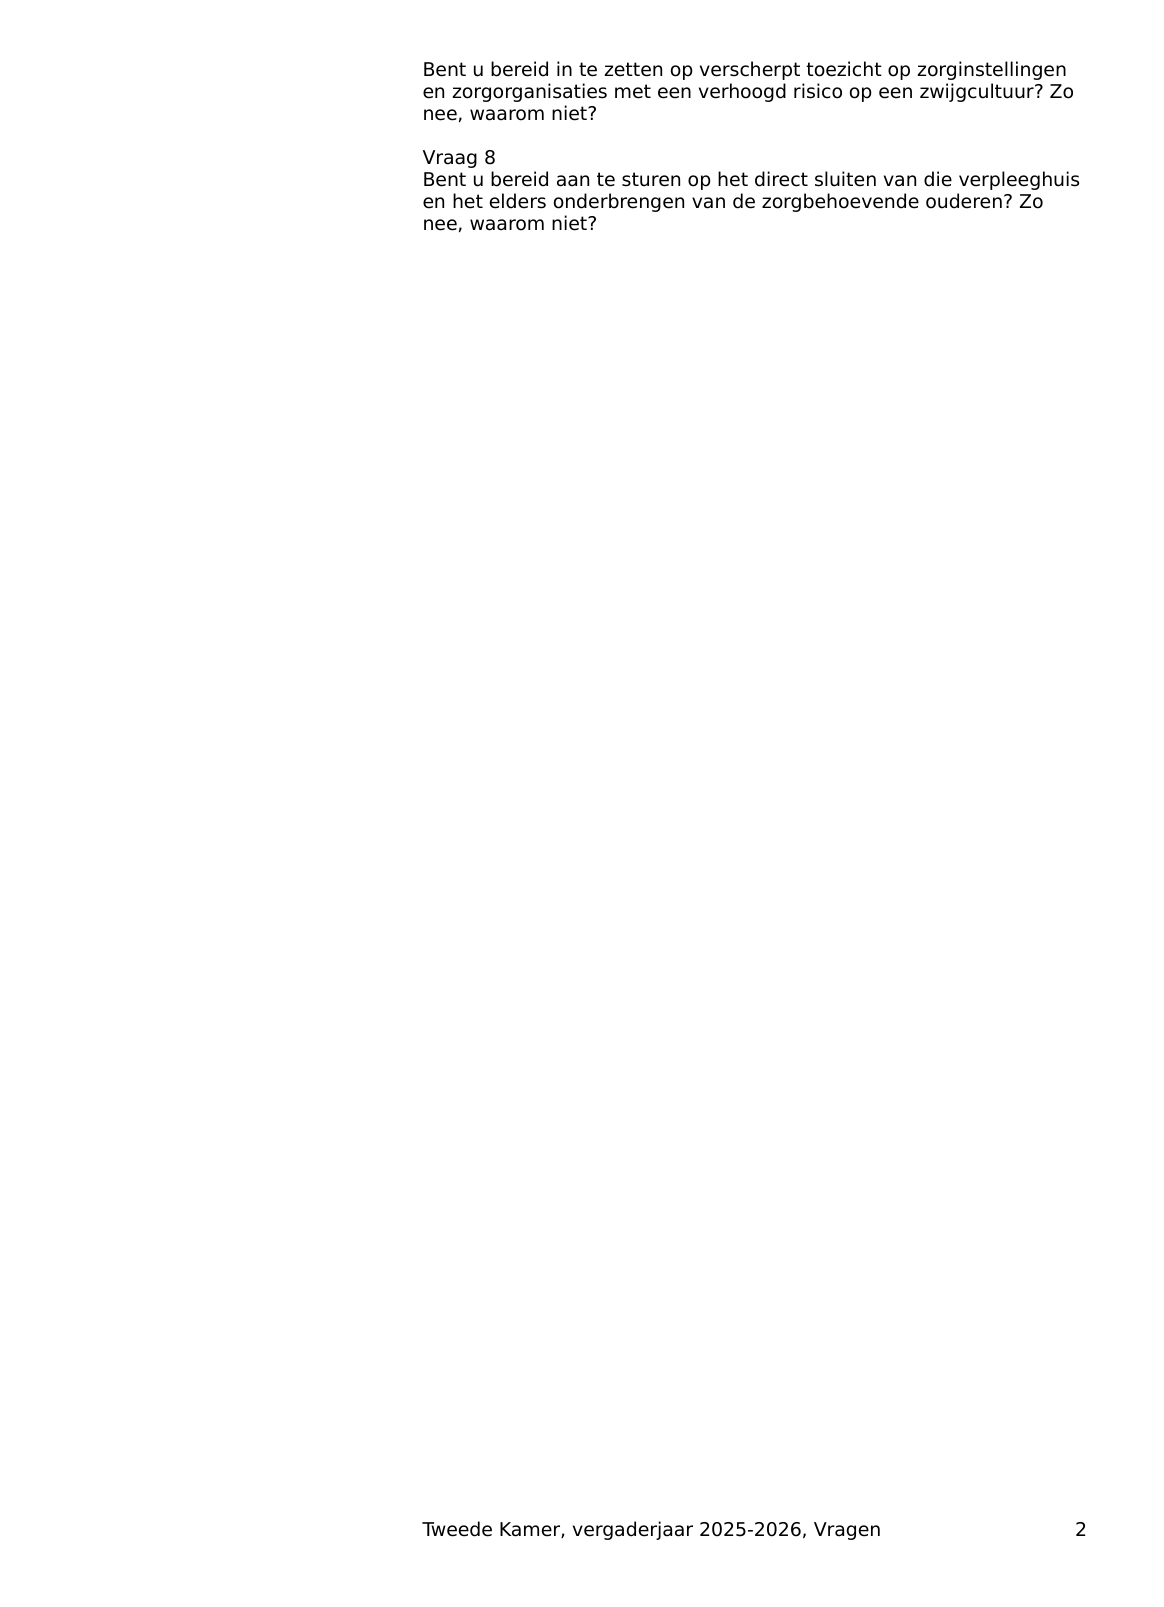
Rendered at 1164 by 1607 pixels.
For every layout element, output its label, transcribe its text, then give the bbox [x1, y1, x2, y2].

text Bent u bereid in te zetten op verscherpt toezicht op zorginstellingen en zorgorganisaties met een verhoogd risico op een zwijgcultuur? Zo nee, waarom niet? [422, 59, 1087, 125]
text Bent u bereid aan te sturen op het direct sluiten van die verpleeghuis en het elders onderbrengen van de zorgbehoevende ouderen? Zo nee, waarom niet? [422, 169, 1087, 235]
text Vraag 8 [422, 147, 1087, 169]
